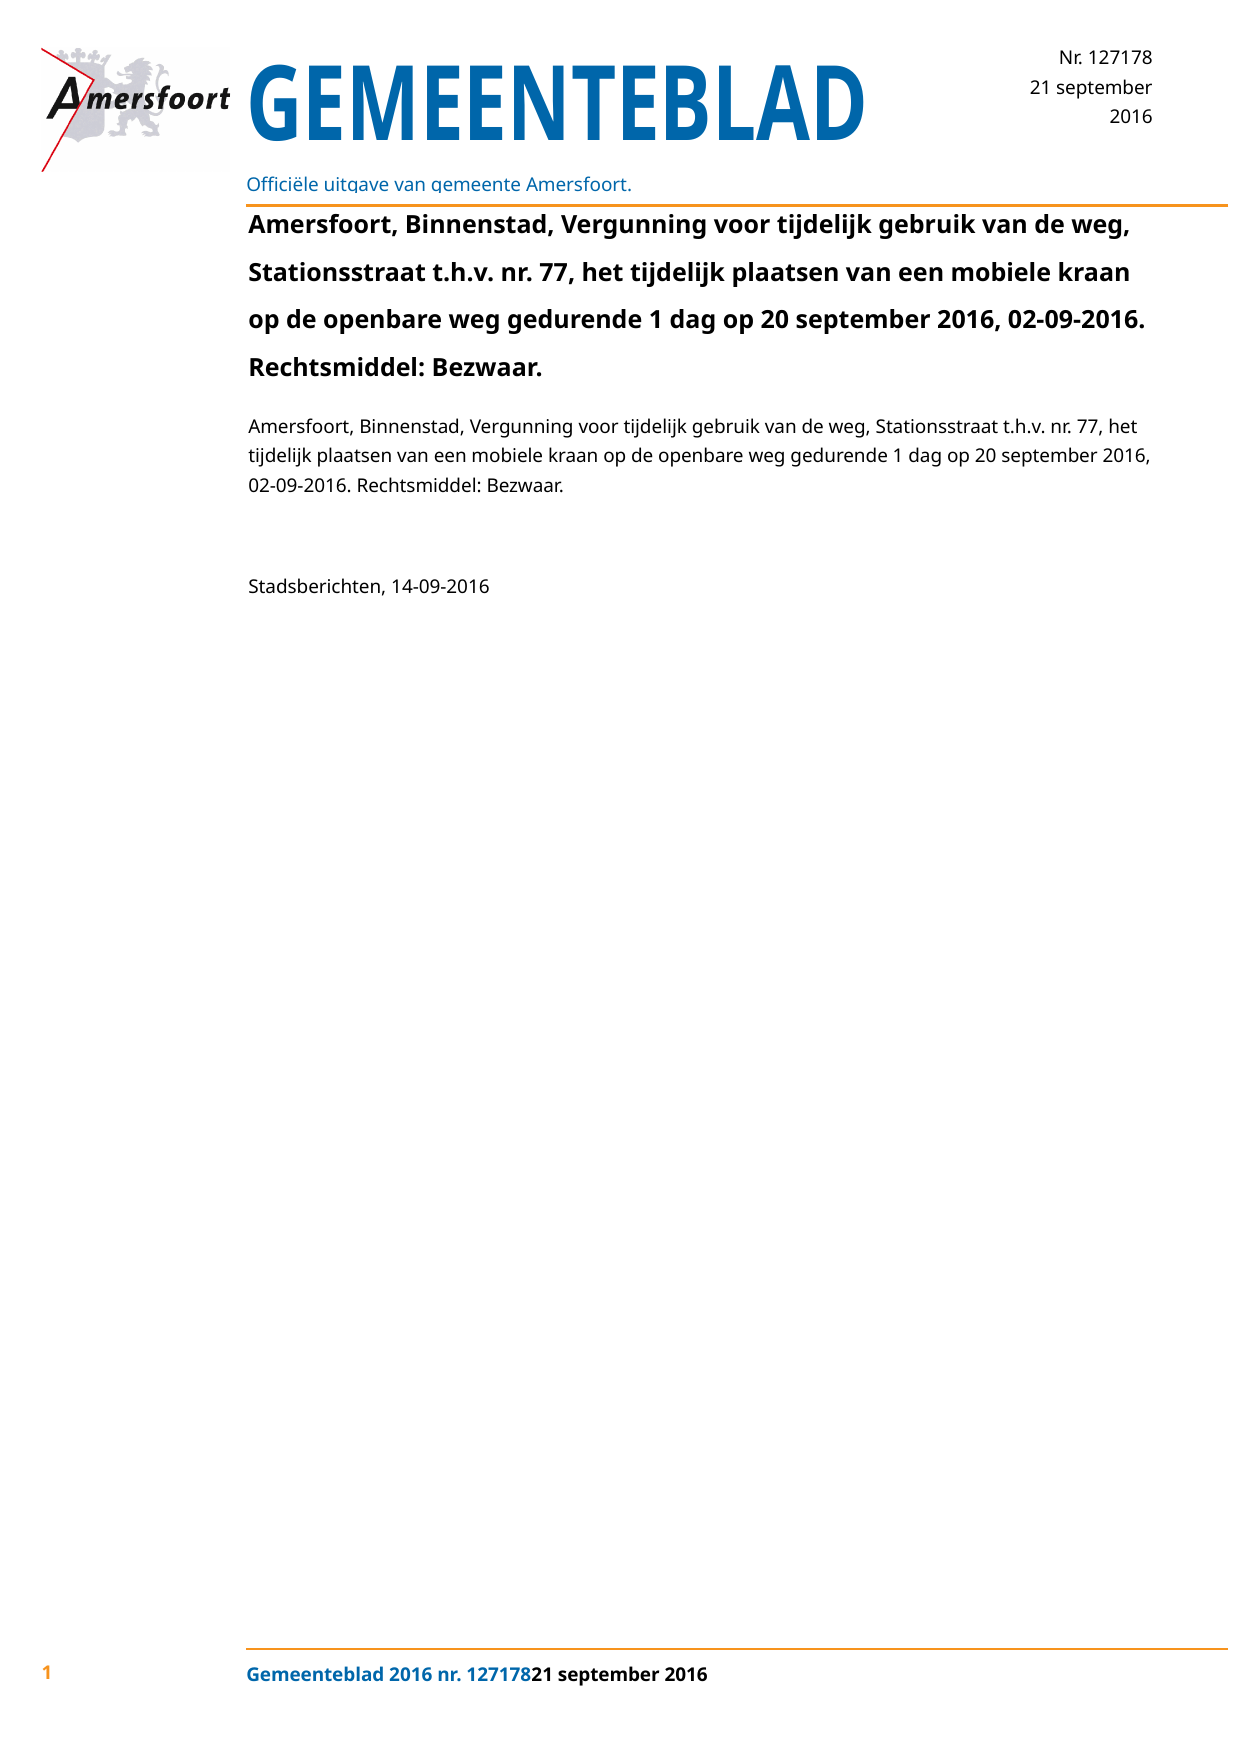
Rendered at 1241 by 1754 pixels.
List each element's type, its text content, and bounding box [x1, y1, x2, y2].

picture [41, 47, 231, 172]
text Stadsberichten, 14-09-2016 [248, 573, 1152, 599]
text Amersfoort, Binnenstad, Vergunning voor tijdelijk gebruik van de weg, Stationsstraat t.h.v. nr. 77, het tijdelijk plaatsen van een mobiele kraan op de openbare weg gedurende 1 dag op 20 september 2016, 02-09-2016. Rechtsmiddel: Bezwaar. [248, 413, 1152, 498]
text Amersfoort, Binnenstad, Vergunning voor tijdelijk gebruik van de weg, Stationsstraat t.h.v. nr. 77, het tijdelijk plaatsen van een mobiele kraan op de openbare weg gedurende 1 dag op 20 september 2016, 02-09-2016. Rechtsmiddel: Bezwaar. [248, 207, 1152, 384]
